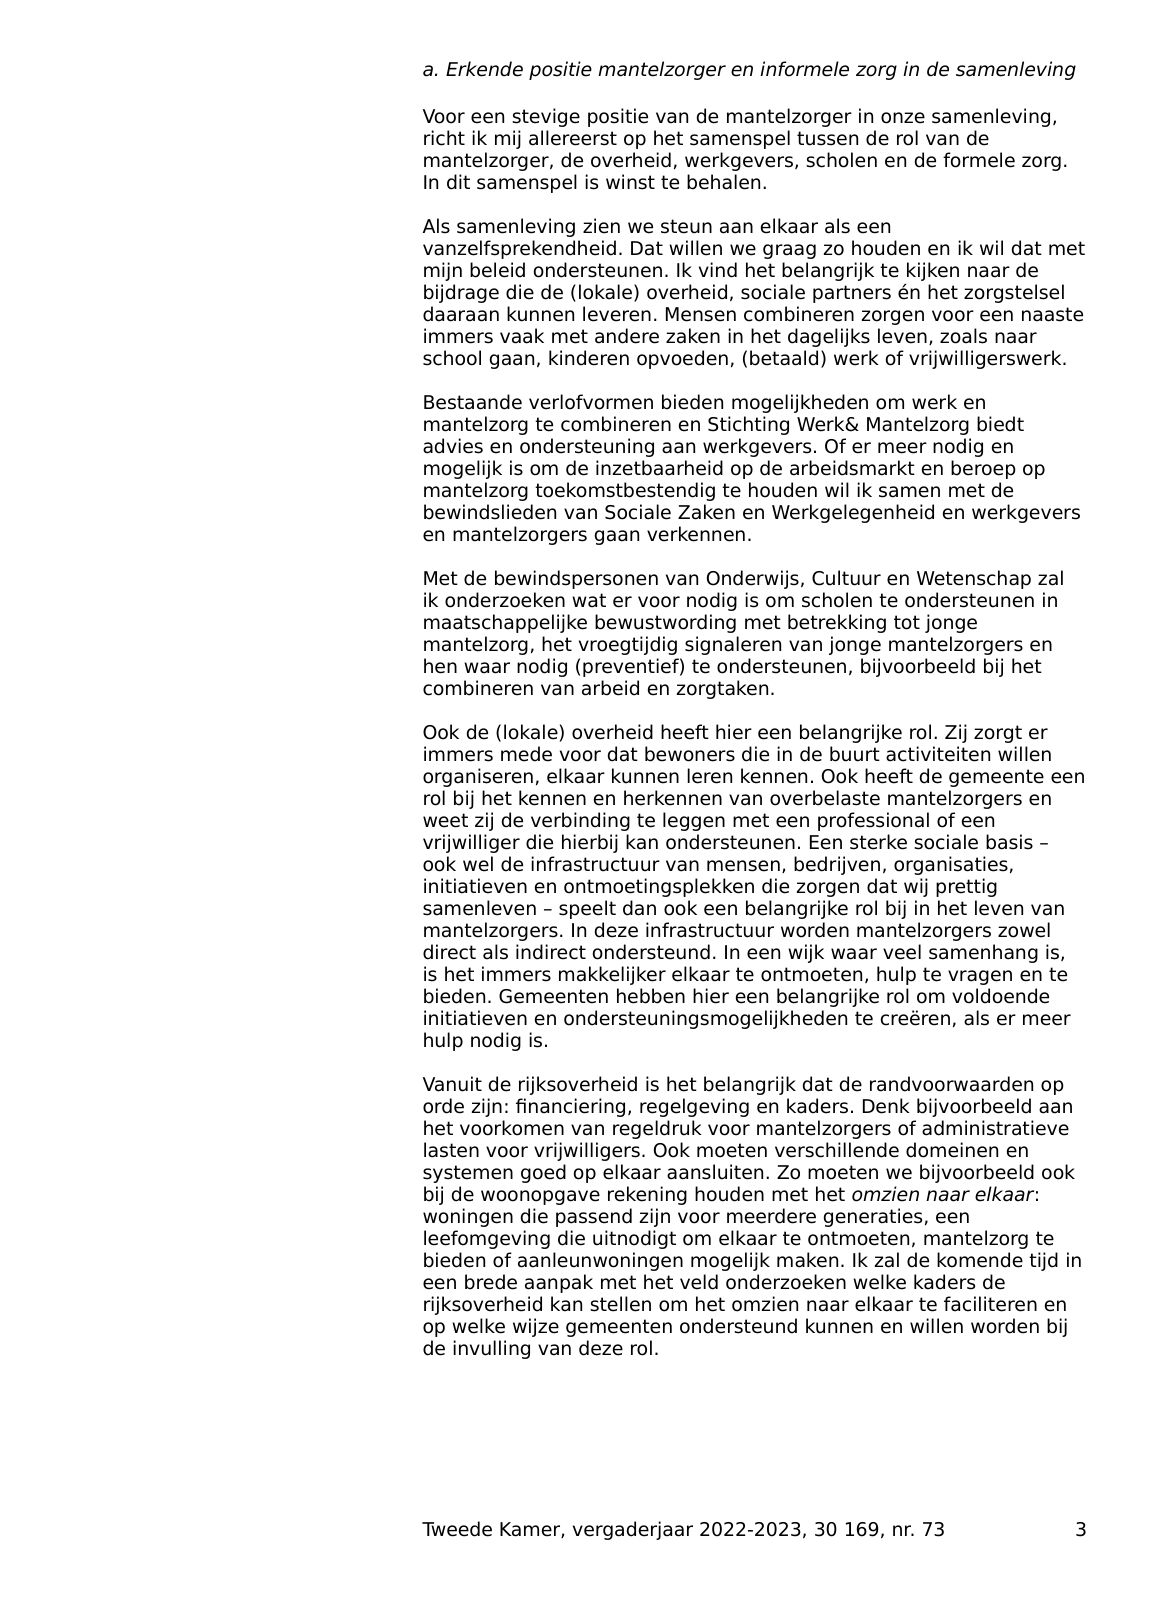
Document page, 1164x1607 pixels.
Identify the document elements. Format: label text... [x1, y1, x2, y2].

text Ook de (lokale) overheid heeft hier een belangrijke rol. Zij zorgt er immers mede voor dat bewoners die in de buurt activiteiten willen organiseren, elkaar kunnen leren kennen. Ook heeft de gemeente een rol bij het kennen en herkennen van overbelaste mantelzorgers en weet zij de verbinding te leggen met een professional of een vrijwilliger die hierbij kan ondersteunen. Een sterke sociale basis – ook wel de infrastructuur van mensen, bedrijven, organisaties, initiatieven en ontmoetingsplekken die zorgen dat wij prettig samenleven – speelt dan ook een belangrijke rol bij in het leven van mantelzorgers. In deze infrastructuur worden mantelzorgers zowel direct als indirect ondersteund. In een wijk waar veel samenhang is, is het immers makkelijker elkaar te ontmoeten, hulp te vragen en te bieden. Gemeenten hebben hier een belangrijke rol om voldoende initiatieven en ondersteuningsmogelijkheden te creëren, als er meer hulp nodig is. [422, 722, 1087, 1052]
text Bestaande verlofvormen bieden mogelijkheden om werk en mantelzorg te combineren en Stichting Werk& Mantelzorg biedt advies en ondersteuning aan werkgevers. Of er meer nodig en mogelijk is om de inzetbaarheid op de arbeidsmarkt en beroep op mantelzorg toekomstbestendig te houden wil ik samen met de bewindslieden van Sociale Zaken en Werkgelegenheid en werkgevers en mantelzorgers gaan verkennen. [422, 392, 1087, 546]
text Met de bewindspersonen van Onderwijs, Cultuur en Wetenschap zal ik onderzoeken wat er voor nodig is om scholen te ondersteunen in maatschappelijke bewustwording met betrekking tot jonge mantelzorg, het vroegtijdig signaleren van jonge mantelzorgers en hen waar nodig (preventief) te ondersteunen, bijvoorbeeld bij het combineren van arbeid en zorgtaken. [422, 568, 1087, 700]
text Voor een stevige positie van de mantelzorger in onze samenleving, richt ik mij allereerst op het samenspel tussen de rol van de mantelzorger, de overheid, werkgevers, scholen en de formele zorg. In dit samenspel is winst te behalen. [422, 106, 1087, 194]
text Als samenleving zien we steun aan elkaar als een vanzelfsprekendheid. Dat willen we graag zo houden en ik wil dat met mijn beleid ondersteunen. Ik vind het belangrijk te kijken naar de bijdrage die de (lokale) overheid, sociale partners én het zorgstelsel daaraan kunnen leveren. Mensen combineren zorgen voor een naaste immers vaak met andere zaken in het dagelijks leven, zoals naar school gaan, kinderen opvoeden, (betaald) werk of vrijwilligerswerk. [422, 216, 1087, 370]
text Vanuit de rijksoverheid is het belangrijk dat de randvoorwaarden op orde zijn: financiering, regelgeving en kaders. Denk bijvoorbeeld aan het voorkomen van regeldruk voor mantelzorgers of administratieve lasten voor vrijwilligers. Ook moeten verschillende domeinen en systemen goed op elkaar aansluiten. Zo moeten we bijvoorbeeld ook bij de woonopgave rekening houden met het omzien naar elkaar: woningen die passend zijn voor meerdere generaties, een leefomgeving die uitnodigt om elkaar te ontmoeten, mantelzorg te bieden of aanleunwoningen mogelijk maken. Ik zal de komende tijd in een brede aanpak met het veld onderzoeken welke kaders de rijksoverheid kan stellen om het omzien naar elkaar te faciliteren en op welke wijze gemeenten ondersteund kunnen en willen worden bij de invulling van deze rol. [422, 1074, 1087, 1360]
subtitle a. Erkende positie mantelzorger en informele zorg in de samenleving [422, 59, 1087, 81]
